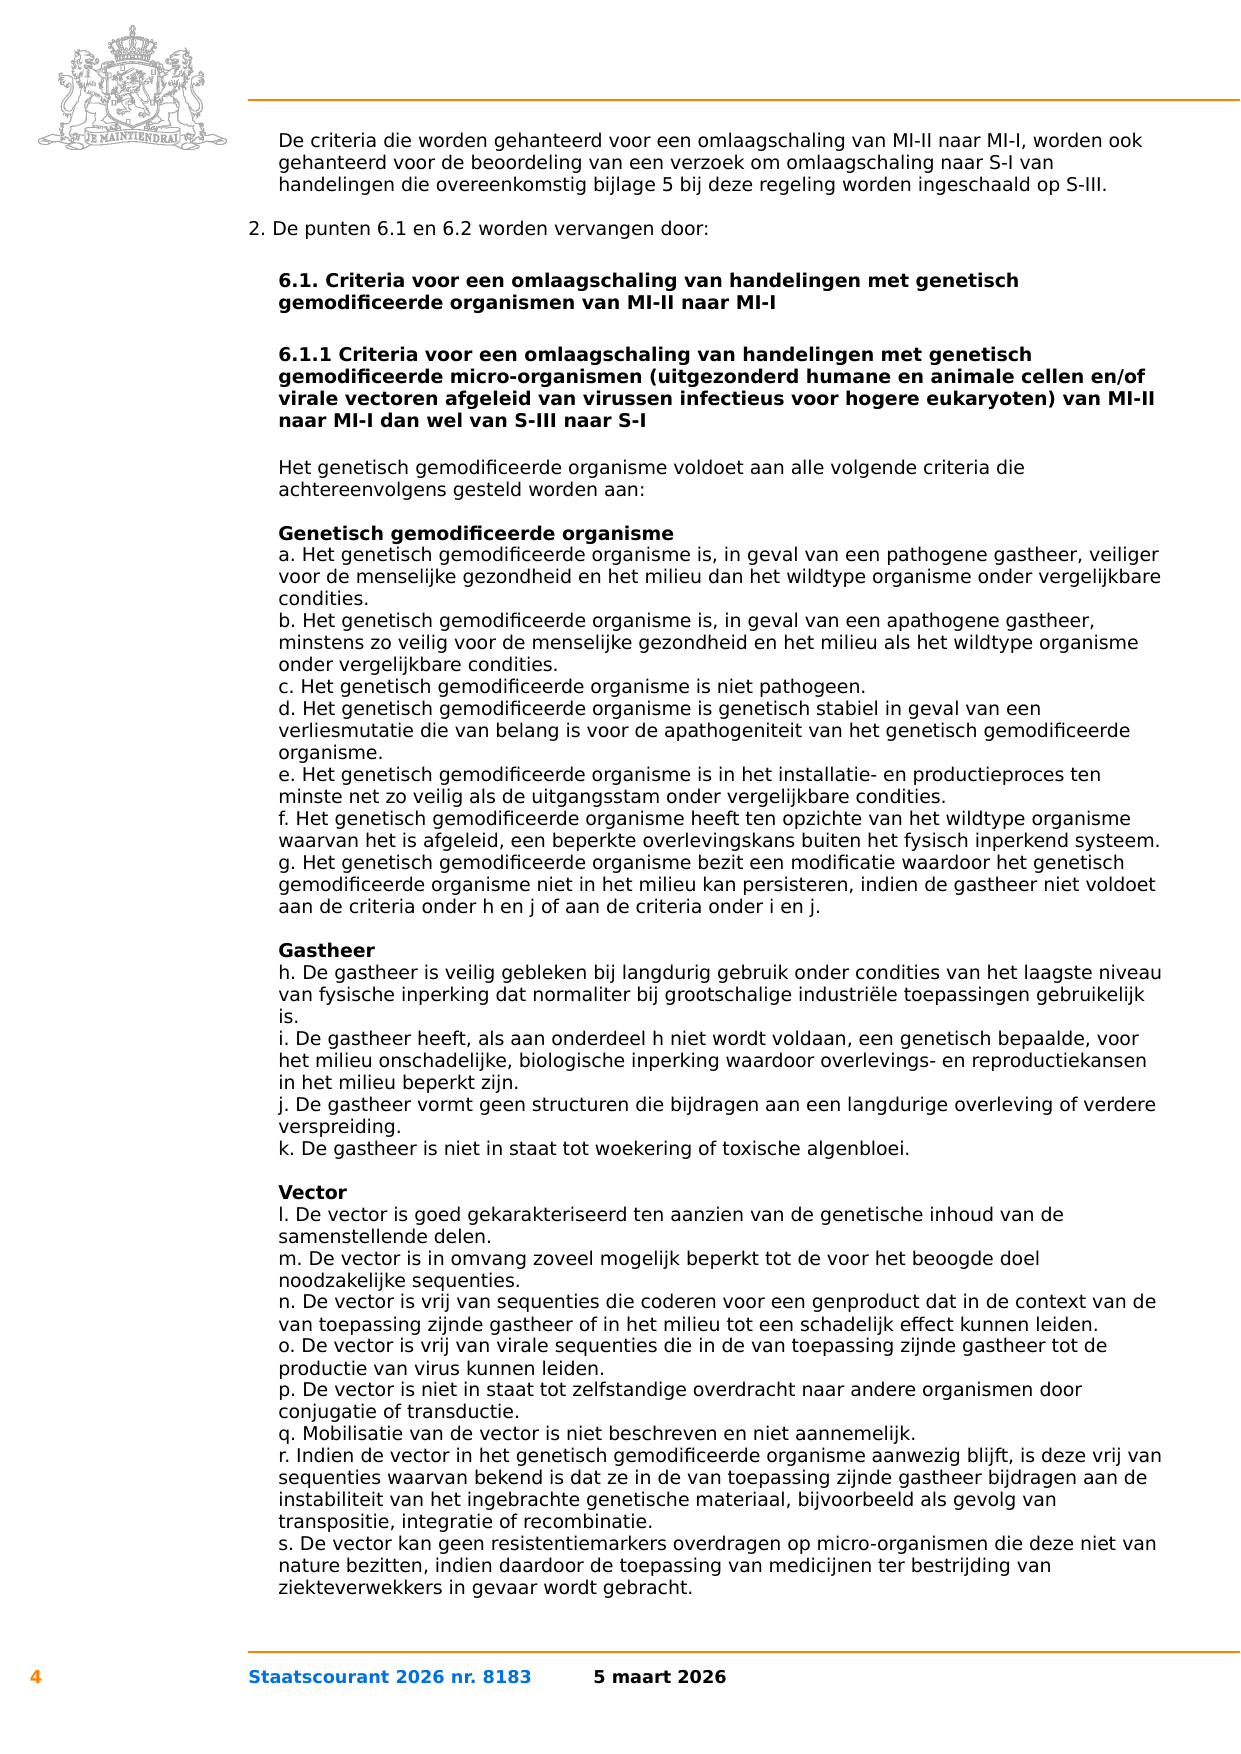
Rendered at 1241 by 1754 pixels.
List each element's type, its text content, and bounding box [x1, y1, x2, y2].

subtitle 6.1.1 Criteria voor een omlaagschaling van handelingen met genetisch gemodificeerde micro-organismen (uitgezonderd humane en animale cellen en/of virale vectoren afgeleid van virussen infectieus voor hogere eukaryoten) van MI-II naar MI-I dan wel van S-III naar S-I [278, 344, 1163, 432]
text r. Indien de vector in het genetisch gemodificeerde organisme aanwezig blijft, is deze vrij van sequenties waarvan bekend is dat ze in de van toepassing zijnde gastheer bijdragen aan de instabiliteit van het ingebrachte genetische materiaal, bijvoorbeeld als gevolg van transpositie, integratie of recombinatie. [278, 1445, 1163, 1533]
text De criteria die worden gehanteerd voor een omlaagschaling van MI-II naar MI-I, worden ook gehanteerd voor de beoordeling van een verzoek om omlaagschaling naar S-I van handelingen die overeenkomstig bijlage 5 bij deze regeling worden ingeschaald op S-III. [278, 130, 1163, 196]
text i. De gastheer heeft, als aan onderdeel h niet wordt voldaan, een genetisch bepaalde, voor het milieu onschadelijke, biologische inperking waardoor overlevings- en reproductiekansen in het milieu beperkt zijn. [278, 1028, 1163, 1094]
text f. Het genetisch gemodificeerde organisme heeft ten opzichte van het wildtype organisme waarvan het is afgeleid, een beperkte overlevingskans buiten het fysisch inperkend systeem. [278, 808, 1163, 852]
subtitle Genetisch gemodificeerde organisme [278, 522, 1163, 544]
subtitle Gastheer [278, 940, 1163, 962]
text j. De gastheer vormt geen structuren die bijdragen aan een langdurige overleving of verdere verspreiding. [278, 1094, 1163, 1138]
picture [38, 25, 227, 150]
text e. Het genetisch gemodificeerde organisme is in het installatie- en productieproces ten minste net zo veilig als de uitgangsstam onder vergelijkbare condities. [278, 764, 1163, 808]
text b. Het genetisch gemodificeerde organisme is, in geval van een apathogene gastheer, minstens zo veilig voor de menselijke gezondheid en het milieu als het wildtype organisme onder vergelijkbare condities. [278, 610, 1163, 676]
text l. De vector is goed gekarakteriseerd ten aanzien van de genetische inhoud van de samenstellende delen. [278, 1203, 1163, 1247]
subtitle 6.1. Criteria voor een omlaagschaling van handelingen met genetisch gemodificeerde organismen van MI-II naar MI-I [278, 270, 1163, 314]
text c. Het genetisch gemodificeerde organisme is niet pathogeen. [278, 676, 1163, 698]
text h. De gastheer is veilig gebleken bij langdurig gebruik onder condities van het laagste niveau van fysische inperking dat normaliter bij grootschalige industriële toepassingen gebruikelijk is. [278, 962, 1163, 1028]
text g. Het genetisch gemodificeerde organisme bezit een modificatie waardoor het genetisch gemodificeerde organisme niet in het milieu kan persisteren, indien de gastheer niet voldoet aan de criteria onder h en j of aan de criteria onder i en j. [278, 852, 1163, 918]
text a. Het genetisch gemodificeerde organisme is, in geval van een pathogene gastheer, veiliger voor de menselijke gezondheid en het milieu dan het wildtype organisme onder vergelijkbare condities. [278, 544, 1163, 610]
text k. De gastheer is niet in staat tot woekering of toxische algenbloei. [278, 1138, 1163, 1160]
text d. Het genetisch gemodificeerde organisme is genetisch stabiel in geval van een verliesmutatie die van belang is voor de apathogeniteit van het genetisch gemodificeerde organisme. [278, 698, 1163, 764]
text o. De vector is vrij van virale sequenties die in de van toepassing zijnde gastheer tot de productie van virus kunnen leiden. [278, 1335, 1163, 1379]
text p. De vector is niet in staat tot zelfstandige overdracht naar andere organismen door conjugatie of transductie. [278, 1379, 1163, 1423]
text Het genetisch gemodificeerde organisme voldoet aan alle volgende criteria die achtereenvolgens gesteld worden aan: [278, 457, 1163, 501]
text q. Mobilisatie van de vector is niet beschreven en niet aannemelijk. [278, 1423, 1163, 1445]
subtitle Vector [278, 1182, 1163, 1203]
text s. De vector kan geen resistentiemarkers overdragen op micro-organismen die deze niet van nature bezitten, indien daardoor de toepassing van medicijnen ter bestrijding van ziekteverwekkers in gevaar wordt gebracht. [278, 1533, 1163, 1599]
text m. De vector is in omvang zoveel mogelijk beperkt tot de voor het beoogde doel noodzakelijke sequenties. [278, 1247, 1163, 1291]
text 2. De punten 6.1 en 6.2 worden vervangen door: [248, 218, 1163, 240]
text n. De vector is vrij van sequenties die coderen voor een genproduct dat in de context van de van toepassing zijnde gastheer of in het milieu tot een schadelijk effect kunnen leiden. [278, 1291, 1163, 1335]
